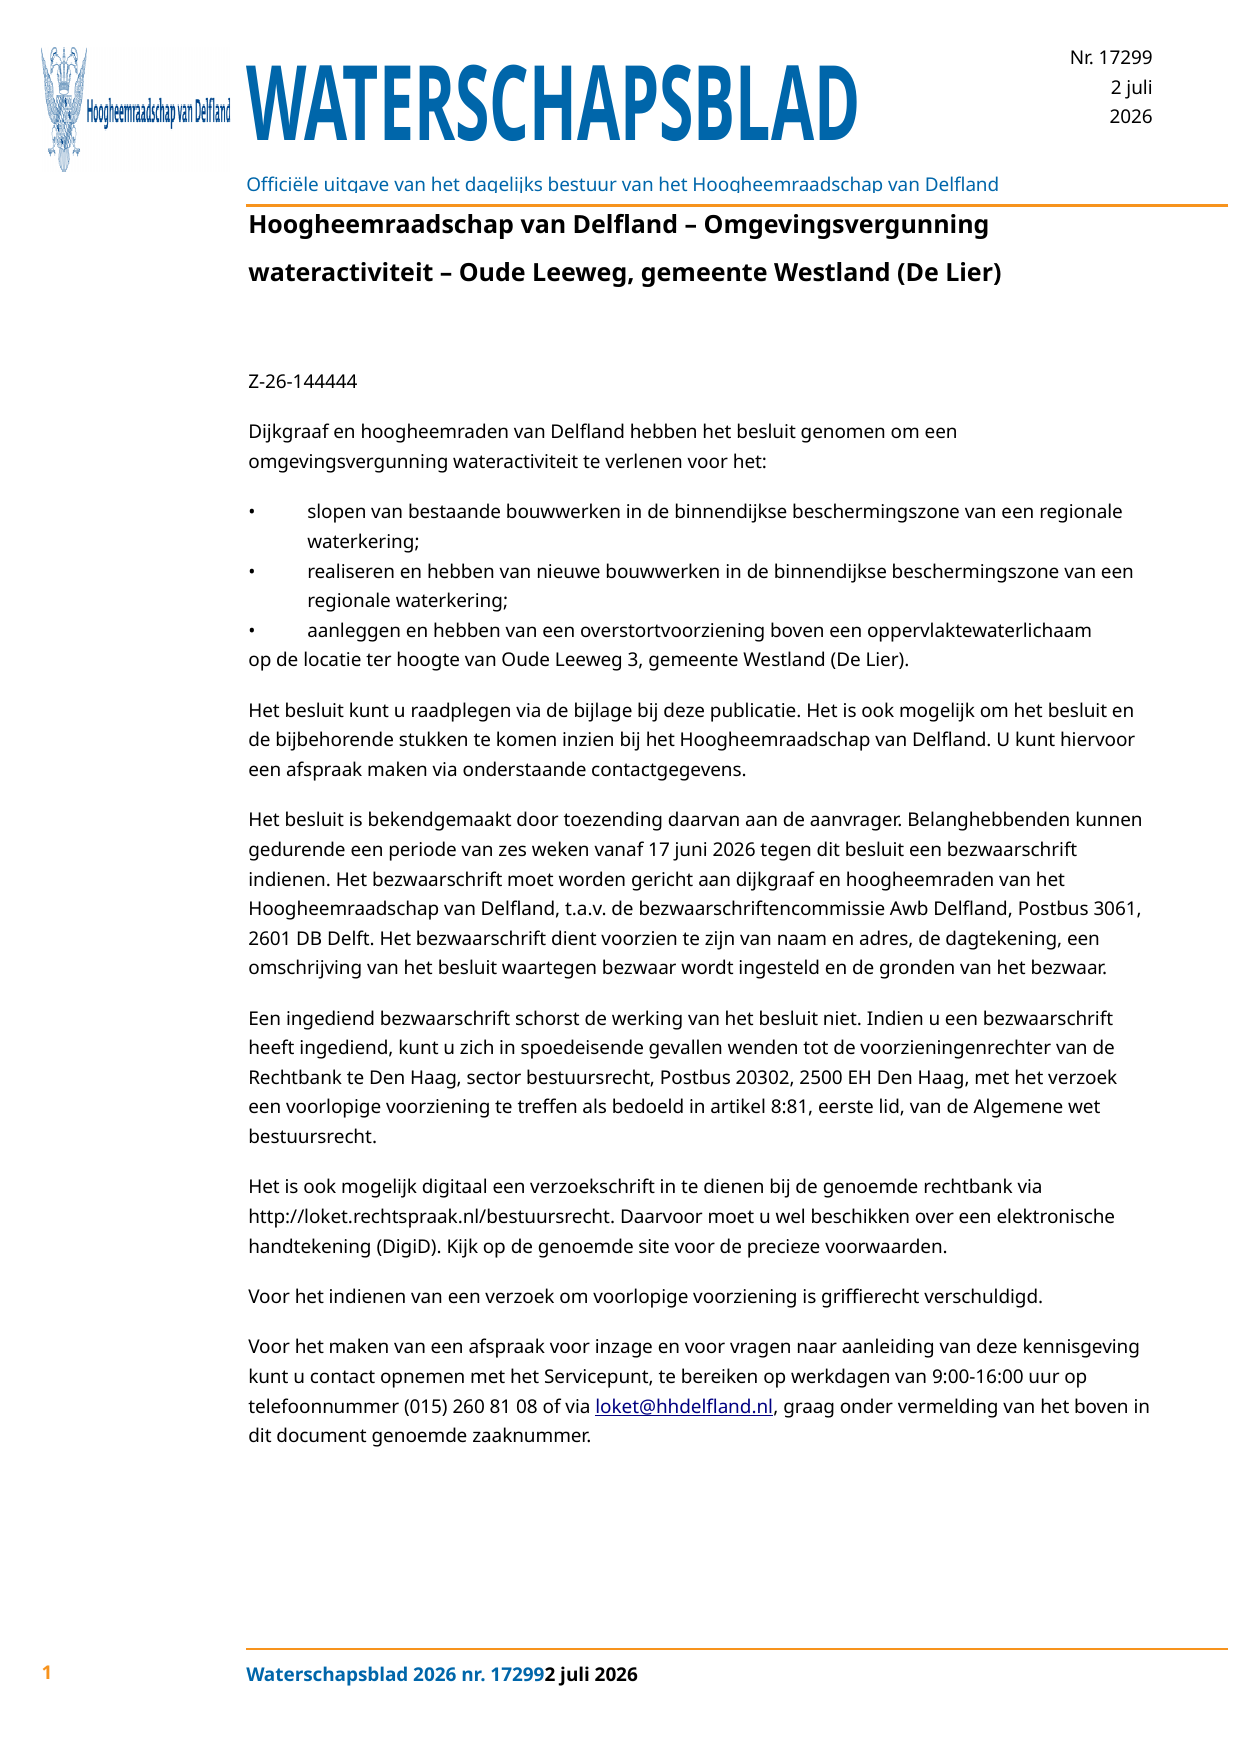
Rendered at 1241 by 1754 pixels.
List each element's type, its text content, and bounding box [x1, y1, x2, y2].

list aanleggen en hebben van een overstortvoorziening boven een oppervlaktewaterlichaam [248, 617, 1152, 643]
list realiseren en hebben van nieuwe bouwwerken in de binnendijkse beschermingszone van een regionale waterkering; [248, 558, 1152, 613]
picture [41, 47, 231, 172]
text Voor het maken van een afspraak voor inzage en voor vragen naar aanleiding van deze kennisgeving kunt u contact opnemen met het Servicepunt, te bereiken op werkdagen van 9:00-16:00 uur op telefoonnummer (015) 260 81 08 of via loket@hhdelfland.nl, graag onder vermelding van het boven in dit document genoemde zaaknummer. [248, 1334, 1152, 1448]
text Voor het indienen van een verzoek om voorlopige voorziening is griffierecht verschuldigd. [248, 1283, 1152, 1309]
text Hoogheemraadschap van Delfland – Omgevingsvergunning wateractiviteit – Oude Leeweg, gemeente Westland (De Lier) [248, 207, 1152, 288]
text Dijkgraaf en hoogheemraden van Delfland hebben het besluit genomen om een omgevingsvergunning wateractiviteit te verlenen voor het: [248, 419, 1152, 474]
text op de locatie ter hoogte van Oude Leeweg 3, gemeente Westland (De Lier). [248, 647, 1152, 672]
text Een ingediend bezwaarschrift schorst de werking van het besluit niet. Indien u een bezwaarschrift heeft ingediend, kunt u zich in spoedeisende gevallen wenden tot de voorzieningenrechter van de Rechtbank te Den Haag, sector bestuursrecht, Postbus 20302, 2500 EH Den Haag, met het verzoek een voorlopige voorziening te treffen als bedoeld in artikel 8:81, eerste lid, van de Algemene wet bestuursrecht. [248, 1005, 1152, 1149]
text Z-26-144444 [248, 368, 1152, 394]
text Het besluit is bekendgemaakt door toezending daarvan aan de aanvrager. Belanghebbenden kunnen gedurende een periode van zes weken vanaf 17 juni 2026 tegen dit besluit een bezwaarschrift indienen. Het bezwaarschrift moet worden gericht aan dijkgraaf en hoogheemraden van het Hoogheemraadschap van Delfland, t.a.v. de bezwaarschriftencommissie Awb Delfland, Postbus 3061, 2601 DB Delft. Het bezwaarschrift dient voorzien te zijn van naam en adres, de dagtekening, een omschrijving van het besluit waartegen bezwaar wordt ingesteld en de gronden van het bezwaar. [248, 807, 1152, 980]
text Het besluit kunt u raadplegen via de bijlage bij deze publicatie. Het is ook mogelijk om het besluit en de bijbehorende stukken te komen inzien bij het Hoogheemraadschap van Delfland. U kunt hiervoor een afspraak maken via onderstaande contactgegevens. [248, 697, 1152, 782]
text Het is ook mogelijk digitaal een verzoekschrift in te dienen bij de genoemde rechtbank via http://loket.rechtspraak.nl/bestuursrecht. Daarvoor moet u wel beschikken over een elektronische handtekening (DigiD). Kijk op de genoemde site voor de precieze voorwaarden. [248, 1174, 1152, 1259]
list slopen van bestaande bouwwerken in de binnendijkse beschermingszone van een regionale waterkering; [248, 499, 1152, 554]
